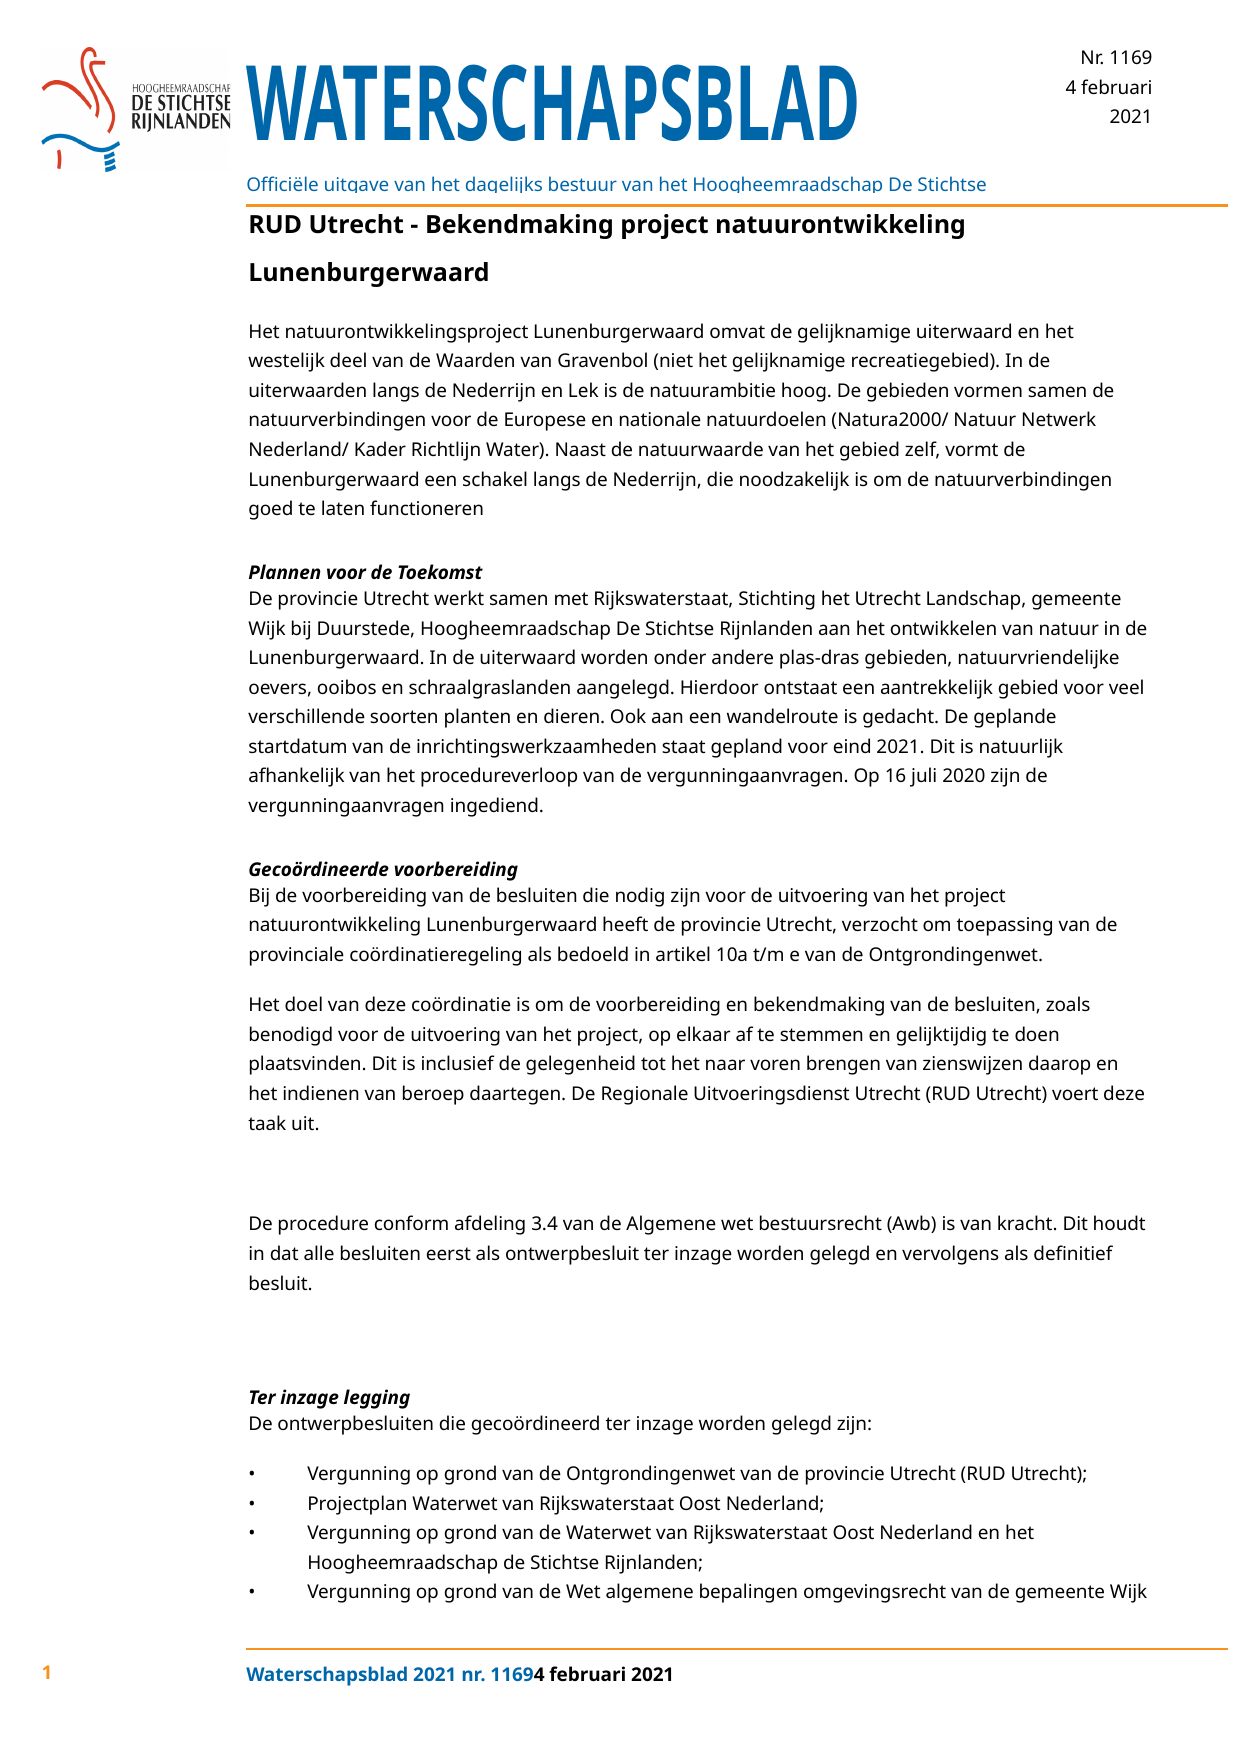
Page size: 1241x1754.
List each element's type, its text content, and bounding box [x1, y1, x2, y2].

text RUD Utrecht - Bekendmaking project natuurontwikkeling Lunenburgerwaard [248, 207, 1152, 288]
text Gecoördineerde voorbereiding [248, 856, 1152, 882]
text Het doel van deze coördinatie is om de voorbereiding en bekendmaking van de besluiten, zoals benodigd voor de uitvoering van het project, op elkaar af te stemmen en gelijktijdig te doen plaatsvinden. Dit is inclusief de gelegenheid tot het naar voren brengen van zienswijzen daarop en het indienen van beroep daartegen. De Regionale Uitvoeringsdienst Utrecht (RUD Utrecht) voert deze taak uit. [248, 991, 1152, 1136]
picture [41, 47, 231, 172]
text De provincie Utrecht werkt samen met Rijkswaterstaat, Stichting het Utrecht Landschap, gemeente Wijk bij Duurstede, Hoogheemraadschap De Stichtse Rijnlanden aan het ontwikkelen van natuur in de Lunenburgerwaard. In de uiterwaard worden onder andere plas-dras gebieden, natuurvriendelijke oevers, ooibos en schraalgraslanden aangelegd. Hierdoor ontstaat een aantrekkelijk gebied voor veel verschillende soorten planten en dieren. Ook aan een wandelroute is gedacht. De geplande startdatum van de inrichtingswerkzaamheden staat gepland voor eind 2021. Dit is natuurlijk afhankelijk van het procedureverloop van de vergunningaanvragen. Op 16 juli 2020 zijn de vergunningaanvragen ingediend. [248, 585, 1152, 818]
text Bij de voorbereiding van de besluiten die nodig zijn voor de uitvoering van het project natuurontwikkeling Lunenburgerwaard heeft de provincie Utrecht, verzocht om toepassing van de provinciale coördinatieregeling als bedoeld in artikel 10a t/m e van de Ontgrondingenwet. [248, 882, 1152, 967]
list Vergunning op grond van de Ontgrondingenwet van de provincie Utrecht (RUD Utrecht); [248, 1460, 1152, 1486]
text De procedure conform afdeling 3.4 van de Algemene wet bestuursrecht (Awb) is van kracht. Dit houdt in dat alle besluiten eerst als ontwerpbesluit ter inzage worden gelegd en vervolgens als definitief besluit. [248, 1211, 1152, 1296]
list Projectplan Waterwet van Rijkswaterstaat Oost Nederland; [248, 1490, 1152, 1516]
list Vergunning op grond van de Waterwet van Rijkswaterstaat Oost Nederland en het Hoogheemraadschap de Stichtse Rijnlanden; [248, 1519, 1152, 1575]
text Plannen voor de Toekomst [248, 559, 1152, 585]
text Het natuurontwikkelingsproject Lunenburgerwaard omvat de gelijknamige uiterwaard en het westelijk deel van de Waarden van Gravenbol (niet het gelijknamige recreatiegebied). In de uiterwaarden langs de Nederrijn en Lek is de natuurambitie hoog. De gebieden vormen samen de natuurverbindingen voor de Europese en nationale natuurdoelen (Natura2000/ Natuur Netwerk Nederland/ Kader Richtlijn Water). Naast de natuurwaarde van het gebied zelf, vormt de Lunenburgerwaard een schakel langs de Nederrijn, die noodzakelijk is om de natuurverbindingen goed te laten functioneren [248, 318, 1152, 521]
text Ter inzage legging [248, 1384, 1152, 1410]
list Vergunning op grond van de Wet algemene bepalingen omgevingsrecht van de gemeente Wijk [248, 1579, 1152, 1604]
text De ontwerpbesluiten die gecoördineerd ter inzage worden gelegd zijn: [248, 1410, 1152, 1436]
